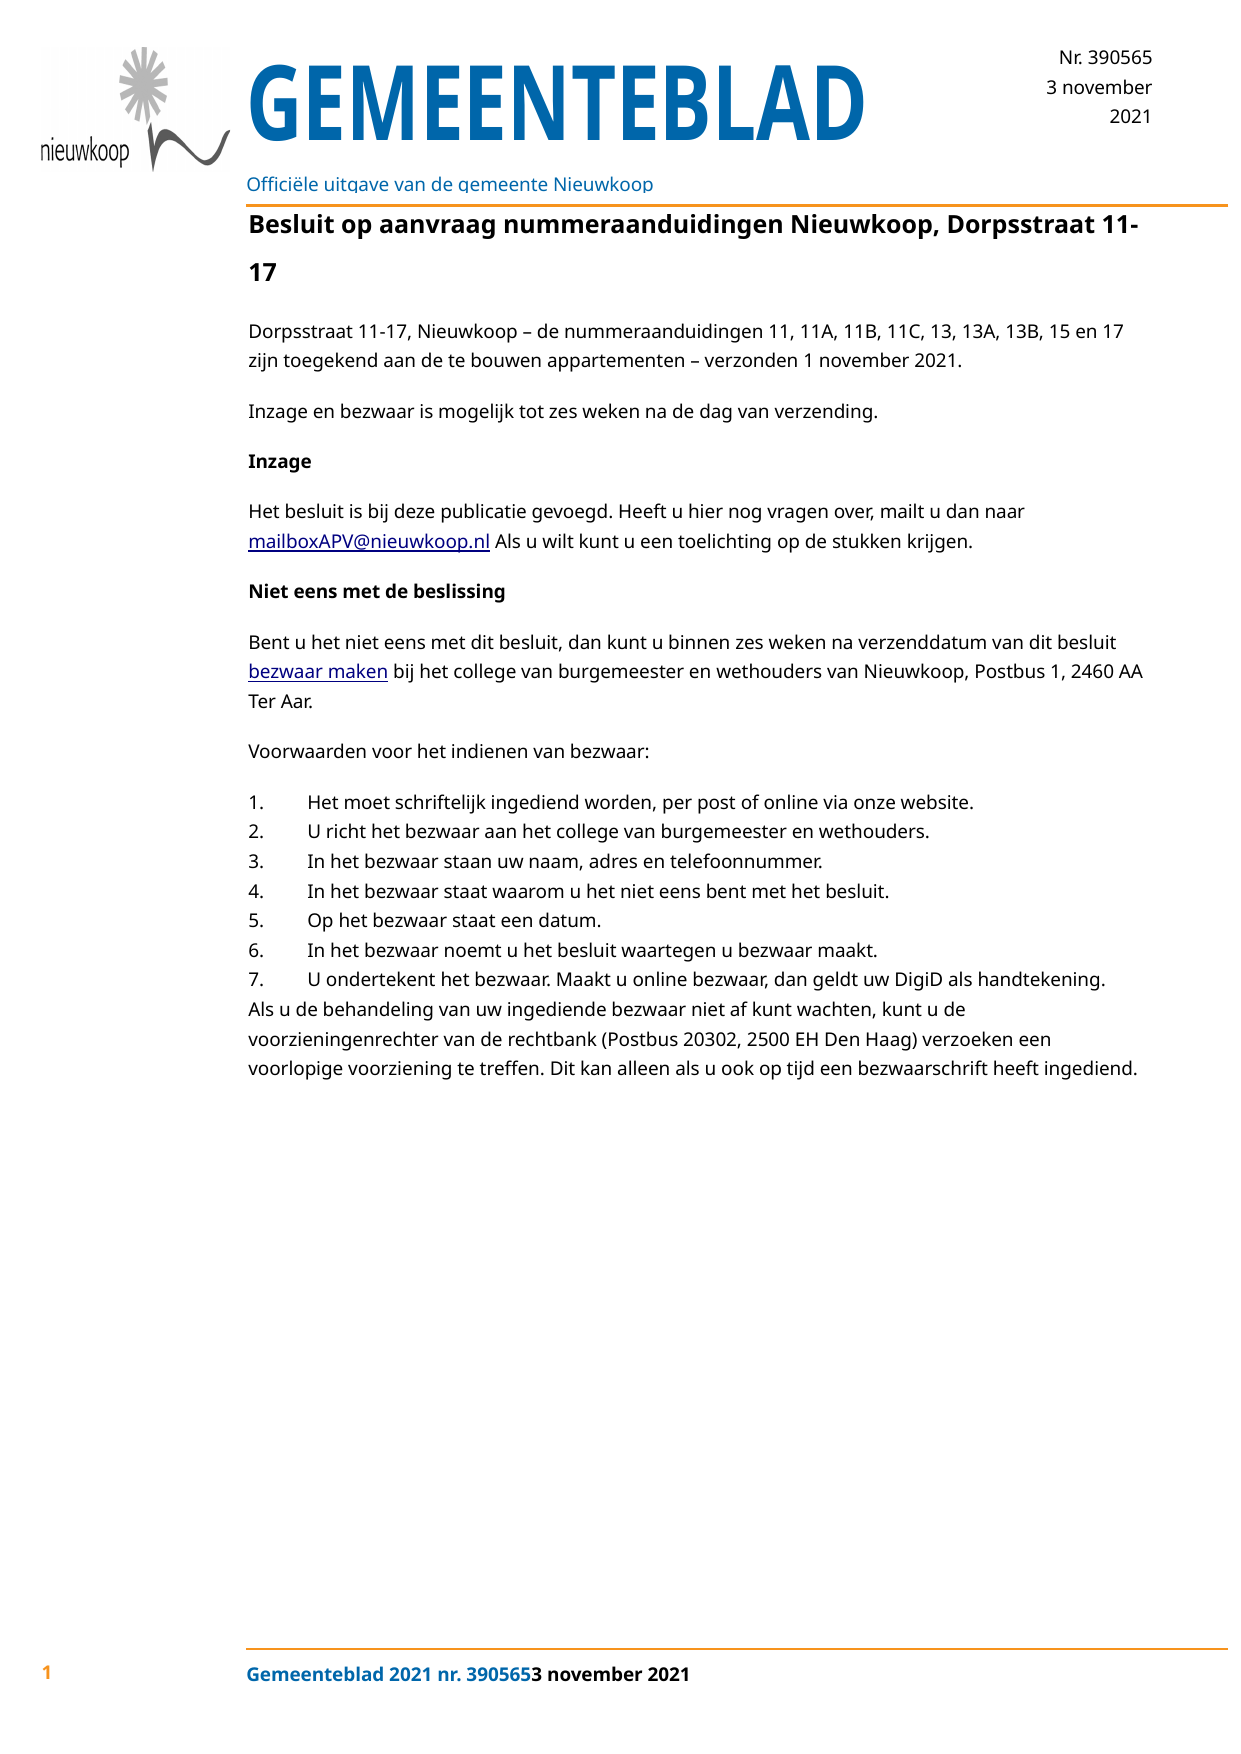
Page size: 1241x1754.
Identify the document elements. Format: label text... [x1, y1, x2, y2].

text Inzage en bezwaar is mogelijk tot zes weken na de dag van verzending. [248, 398, 1152, 424]
list In het bezwaar noemt u het besluit waartegen u bezwaar maakt. [248, 937, 1152, 963]
text Bent u het niet eens met dit besluit, dan kunt u binnen zes weken na verzenddatum van dit besluit bezwaar maken bij het college van burgemeester en wethouders van Nieuwkoop, Postbus 1, 2460 AA Ter Aar. [248, 629, 1152, 714]
text Besluit op aanvraag nummeraanduidingen Nieuwkoop, Dorpsstraat 11-17 [248, 207, 1152, 288]
list In het bezwaar staat waarom u het niet eens bent met het besluit. [248, 878, 1152, 904]
list U richt het bezwaar aan het college van burgemeester en wethouders. [248, 819, 1152, 844]
list U ondertekent het bezwaar. Maakt u online bezwaar, dan geldt uw DigiD als handtekening. [248, 967, 1152, 992]
text Het besluit is bij deze publicatie gevoegd. Heeft u hier nog vragen over, mailt u dan naar mailboxAPV@nieuwkoop.nl Als u wilt kunt u een toelichting op de stukken krijgen. [248, 499, 1152, 554]
text Inzage [248, 448, 1152, 474]
list Het moet schriftelijk ingediend worden, per post of online via onze website. [248, 789, 1152, 815]
text Voorwaarden voor het indienen van bezwaar: [248, 739, 1152, 764]
text Dorpsstraat 11-17, Nieuwkoop – de nummeraanduidingen 11, 11A, 11B, 11C, 13, 13A, 13B, 15 en 17 zijn toegekend aan de te bouwen appartementen – verzonden 1 november 2021. [248, 318, 1152, 373]
text Niet eens met de beslissing [248, 579, 1152, 604]
list In het bezwaar staan uw naam, adres en telefoonnummer. [248, 848, 1152, 874]
picture [41, 47, 231, 172]
list Op het bezwaar staat een datum. [248, 907, 1152, 933]
text Als u de behandeling van uw ingediende bezwaar niet af kunt wachten, kunt u de voorzieningenrechter van de rechtbank (Postbus 20302, 2500 EH Den Haag) verzoeken een voorlopige voorziening te treffen. Dit kan alleen als u ook op tijd een bezwaarschrift heeft ingediend. [248, 996, 1152, 1081]
